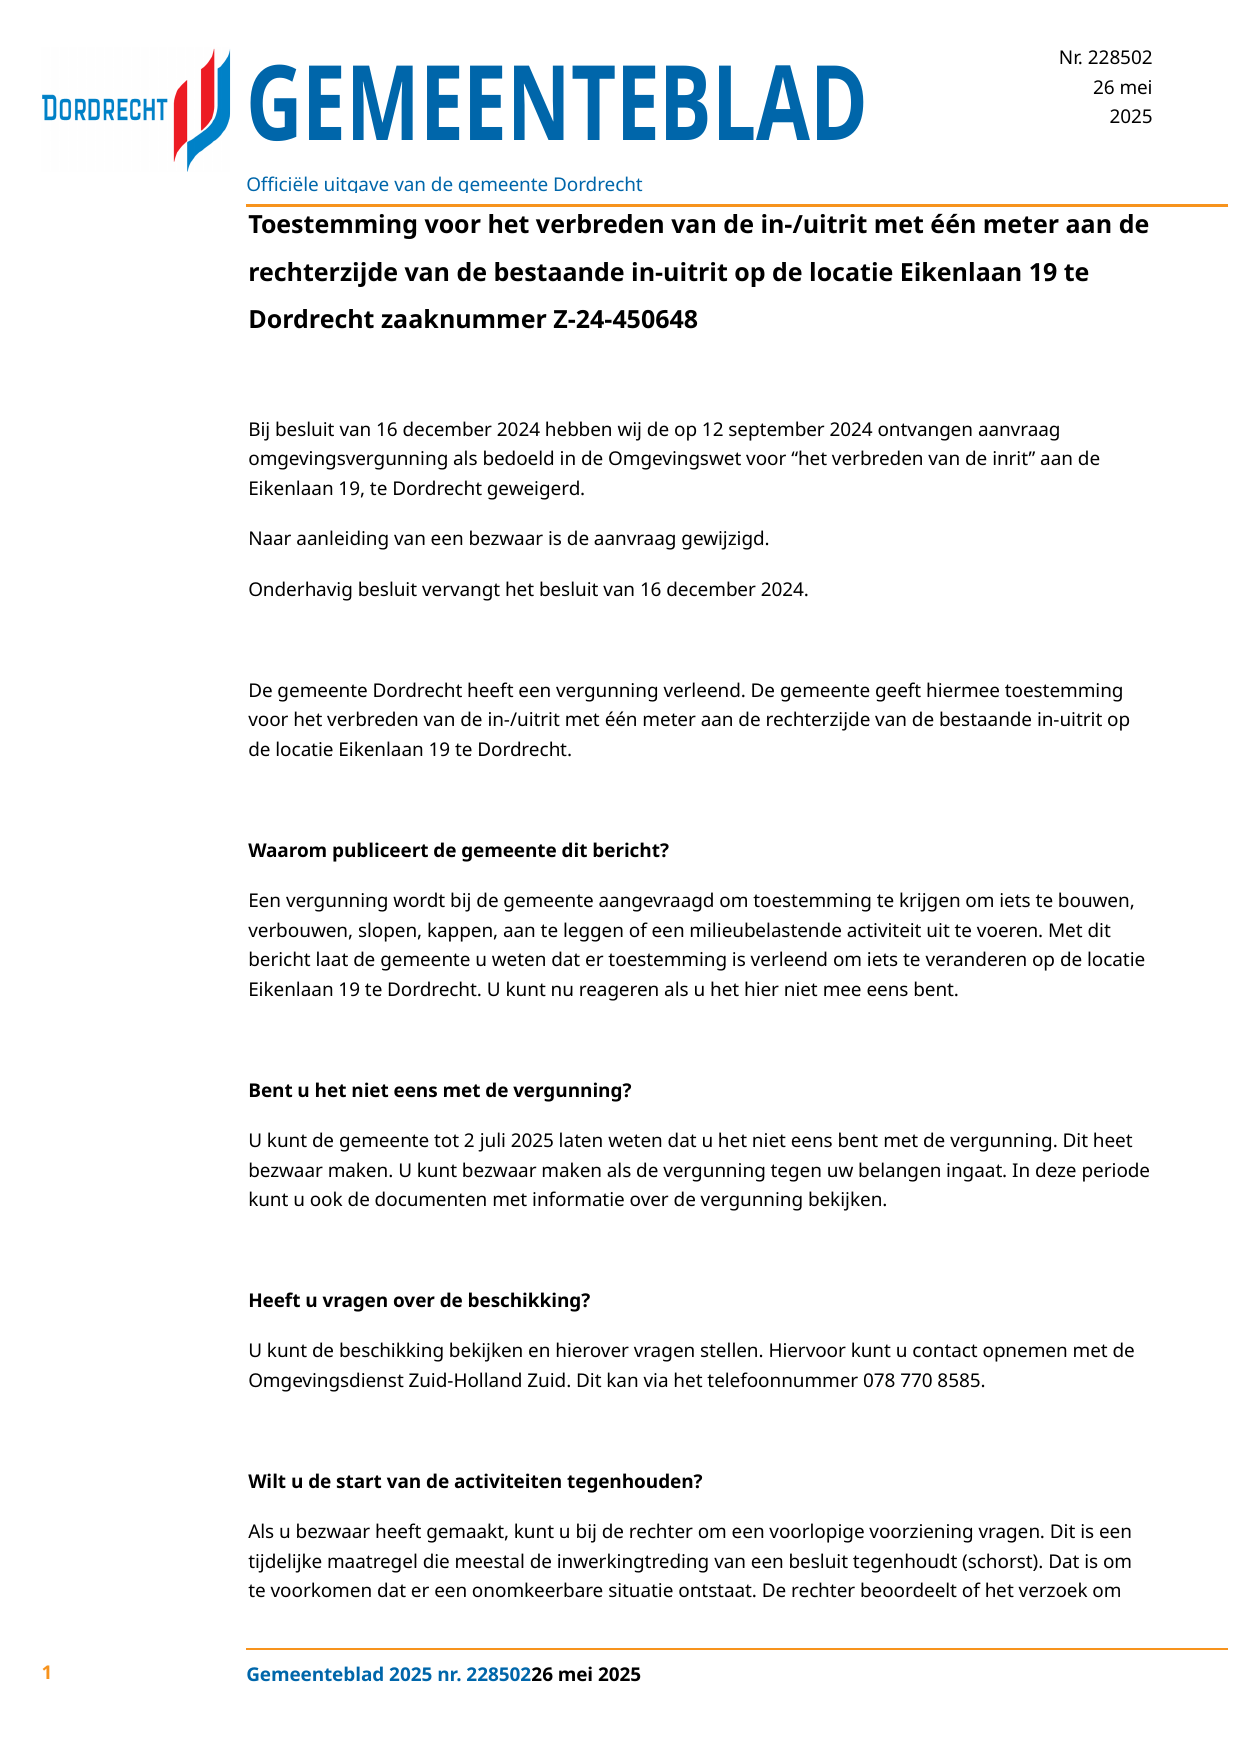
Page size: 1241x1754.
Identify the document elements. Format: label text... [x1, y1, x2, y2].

text Waarom publiceert de gemeente dit bericht? [248, 837, 1152, 862]
text Bent u het niet eens met de vergunning? [248, 1077, 1152, 1102]
text Heeft u vragen over de beschikking? [248, 1287, 1152, 1313]
text De gemeente Dordrecht heeft een vergunning verleend. De gemeente geeft hiermee toestemming voor het verbreden van de in-/uitrit met één meter aan de rechterzijde van de bestaande in-uitrit op de locatie Eikenlaan 19 te Dordrecht. [248, 677, 1152, 762]
text Bij besluit van 16 december 2024 hebben wij de op 12 september 2024 ontvangen aanvraag omgevingsvergunning als bedoeld in de Omgevingswet voor “het verbreden van de inrit” aan de Eikenlaan 19, te Dordrecht geweigerd. [248, 416, 1152, 501]
text U kunt de beschikking bekijken en hierover vragen stellen. Hiervoor kunt u contact opnemen met de Omgevingsdienst Zuid-Holland Zuid. Dit kan via het telefoonnummer 078 770 8585. [248, 1338, 1152, 1393]
text Een vergunning wordt bij de gemeente aangevraagd om toestemming te krijgen om iets te bouwen, verbouwen, slopen, kappen, aan te leggen of een milieubelastende activiteit uit te voeren. Met dit bericht laat de gemeente u weten dat er toestemming is verleend om iets te veranderen op de locatie Eikenlaan 19 te Dordrecht. U kunt nu reageren als u het hier niet mee eens bent. [248, 887, 1152, 1002]
text Onderhavig besluit vervangt het besluit van 16 december 2024. [248, 576, 1152, 602]
text U kunt de gemeente tot 2 juli 2025 laten weten dat u het niet eens bent met de vergunning. Dit heet bezwaar maken. U kunt bezwaar maken als de vergunning tegen uw belangen ingaat. In deze periode kunt u ook de documenten met informatie over de vergunning bekijken. [248, 1127, 1152, 1212]
text Wilt u de start van de activiteiten tegenhouden? [248, 1468, 1152, 1494]
text Naar aanleiding van een bezwaar is de aanvraag gewijzigd. [248, 526, 1152, 551]
text Toestemming voor het verbreden van de in-/uitrit met één meter aan de rechterzijde van de bestaande in-uitrit op de locatie Eikenlaan 19 te Dordrecht zaaknummer Z-24-450648 [248, 207, 1152, 336]
text Als u bezwaar heeft gemaakt, kunt u bij de rechter om een voorlopige voorziening vragen. Dit is een tijdelijke maatregel die meestal de inwerkingtreding van een besluit tegenhoudt (schorst). Dat is om te voorkomen dat er een onomkeerbare situatie ontstaat. De rechter beoordeelt of het verzoek om [248, 1518, 1152, 1603]
picture [41, 47, 231, 172]
